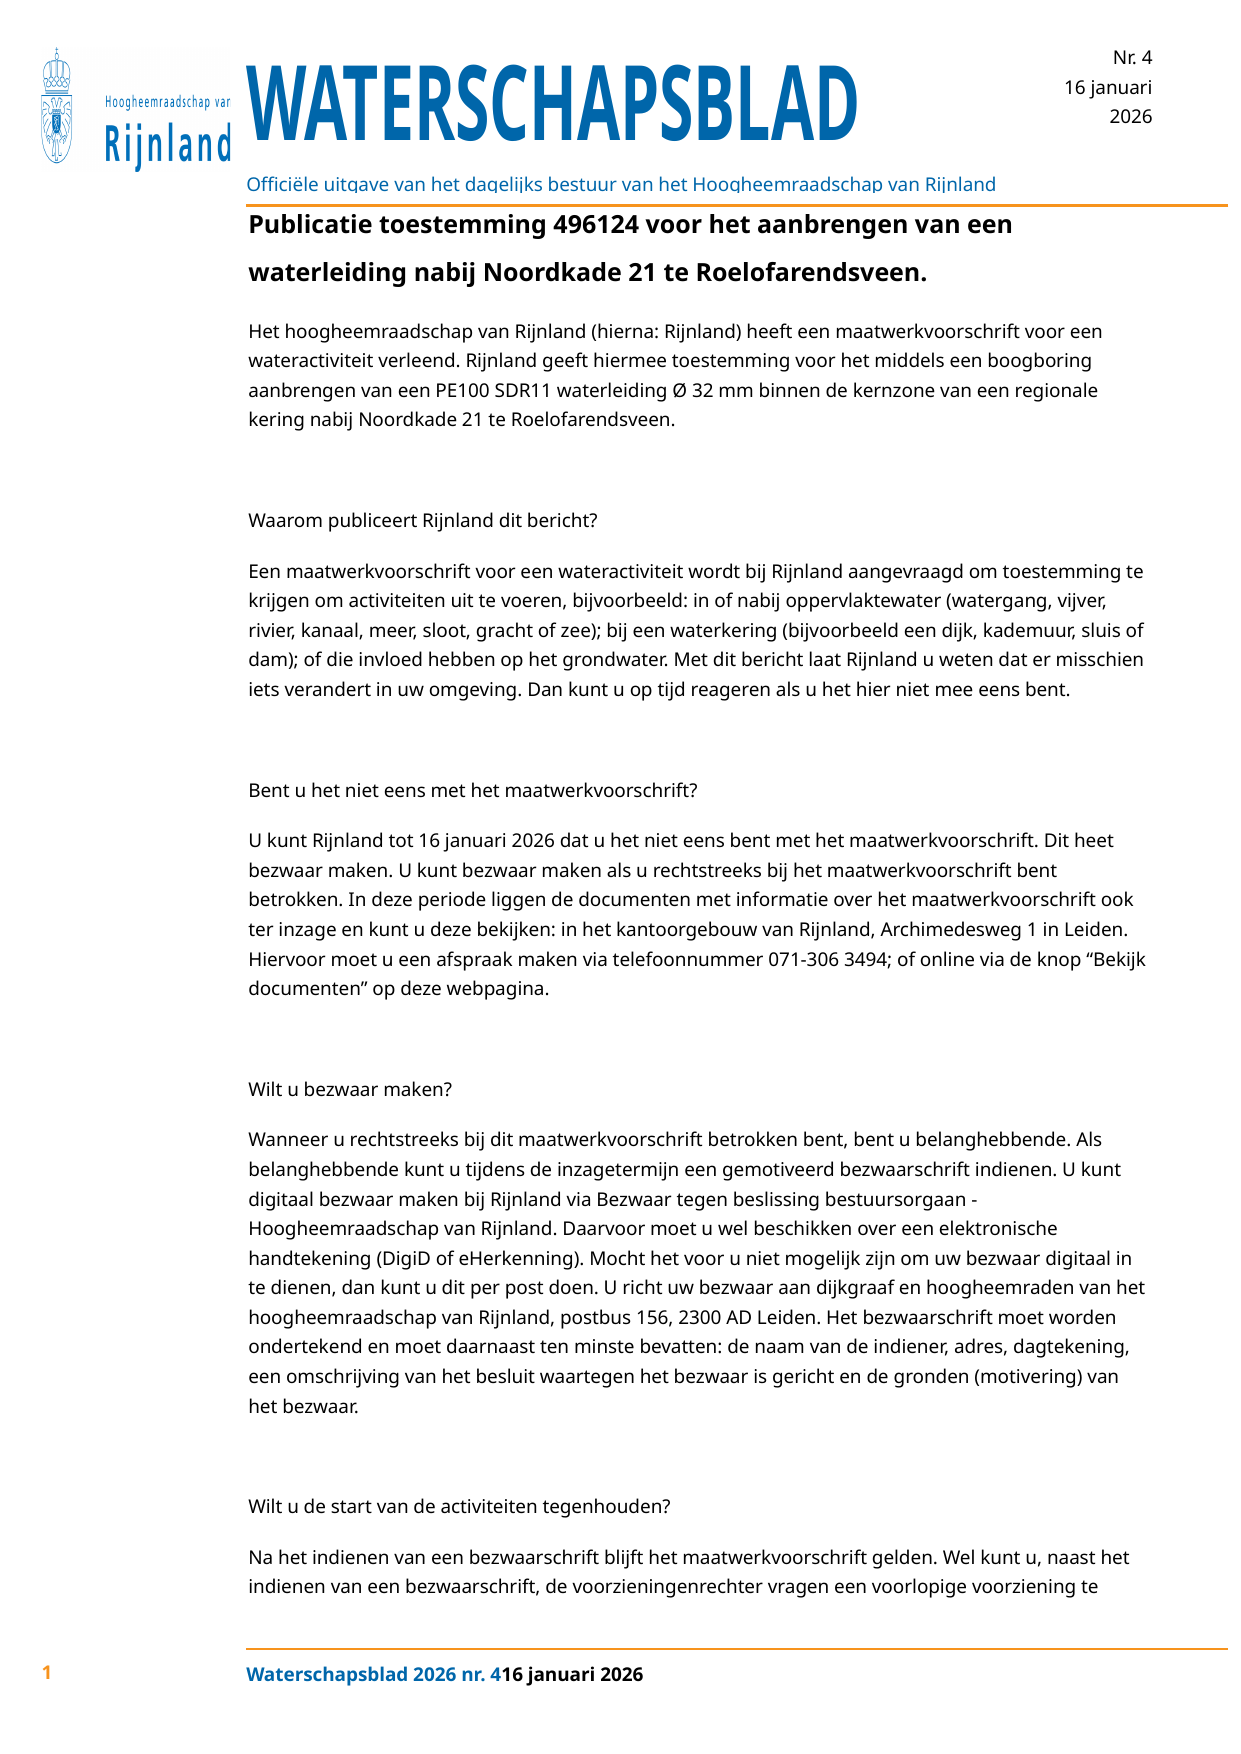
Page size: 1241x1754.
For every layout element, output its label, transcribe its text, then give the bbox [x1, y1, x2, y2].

text Een maatwerkvoorschrift voor een wateractiviteit wordt bij Rijnland aangevraagd om toestemming te krijgen om activiteiten uit te voeren, bijvoorbeeld: in of nabij oppervlaktewater (watergang, vijver, rivier, kanaal, meer, sloot, gracht of zee); bij een waterkering (bijvoorbeeld een dijk, kademuur, sluis of dam); of die invloed hebben op het grondwater. Met dit bericht laat Rijnland u weten dat er misschien iets verandert in uw omgeving. Dan kunt u op tijd reageren als u het hier niet mee eens bent. [248, 558, 1152, 702]
text Wilt u bezwaar maken? [248, 1076, 1152, 1102]
text Publicatie toestemming 496124 voor het aanbrengen van een waterleiding nabij Noordkade 21 te Roelofarendsveen. [248, 207, 1152, 288]
text Het hoogheemraadschap van Rijnland (hierna: Rijnland) heeft een maatwerkvoorschrift voor een wateractiviteit verleend. Rijnland geeft hiermee toestemming voor het middels een boogboring aanbrengen van een PE100 SDR11 waterleiding Ø 32 mm binnen de kernzone van een regionale kering nabij Noordkade 21 te Roelofarendsveen. [248, 318, 1152, 432]
text Wanneer u rechtstreeks bij dit maatwerkvoorschrift betrokken bent, bent u belanghebbende. Als belanghebbende kunt u tijdens de inzagetermijn een gemotiveerd bezwaarschrift indienen. U kunt digitaal bezwaar maken bij Rijnland via Bezwaar tegen beslissing bestuursorgaan - Hoogheemraadschap van Rijnland. Daarvoor moet u wel beschikken over een elektronische handtekening (DigiD of eHerkenning). Mocht het voor u niet mogelijk zijn om uw bezwaar digitaal in te dienen, dan kunt u dit per post doen. U richt uw bezwaar aan dijkgraaf en hoogheemraden van het hoogheemraadschap van Rijnland, postbus 156, 2300 AD Leiden. Het bezwaarschrift moet worden ondertekend en moet daarnaast ten minste bevatten: de naam van de indiener, adres, dagtekening, een omschrijving van het besluit waartegen het bezwaar is gericht en de gronden (motivering) van het bezwaar. [248, 1127, 1152, 1419]
text Bent u het niet eens met het maatwerkvoorschrift? [248, 777, 1152, 803]
text U kunt Rijnland tot 16 januari 2026 dat u het niet eens bent met het maatwerkvoorschrift. Dit heet bezwaar maken. U kunt bezwaar maken als u rechtstreeks bij het maatwerkvoorschrift bent betrokken. In deze periode liggen de documenten met informatie over het maatwerkvoorschrift ook ter inzage en kunt u deze bekijken: in het kantoorgebouw van Rijnland, Archimedesweg 1 in Leiden. Hiervoor moet u een afspraak maken via telefoonnummer 071-306 3494; of online via de knop “Bekijk documenten” op deze webpagina. [248, 827, 1152, 1001]
picture [41, 47, 231, 172]
text Na het indienen van een bezwaarschrift blijft het maatwerkvoorschrift gelden. Wel kunt u, naast het indienen van een bezwaarschrift, de voorzieningenrechter vragen een voorlopige voorziening te [248, 1544, 1152, 1599]
text Wilt u de start van de activiteiten tegenhouden? [248, 1494, 1152, 1519]
text Waarom publiceert Rijnland dit bericht? [248, 507, 1152, 533]
